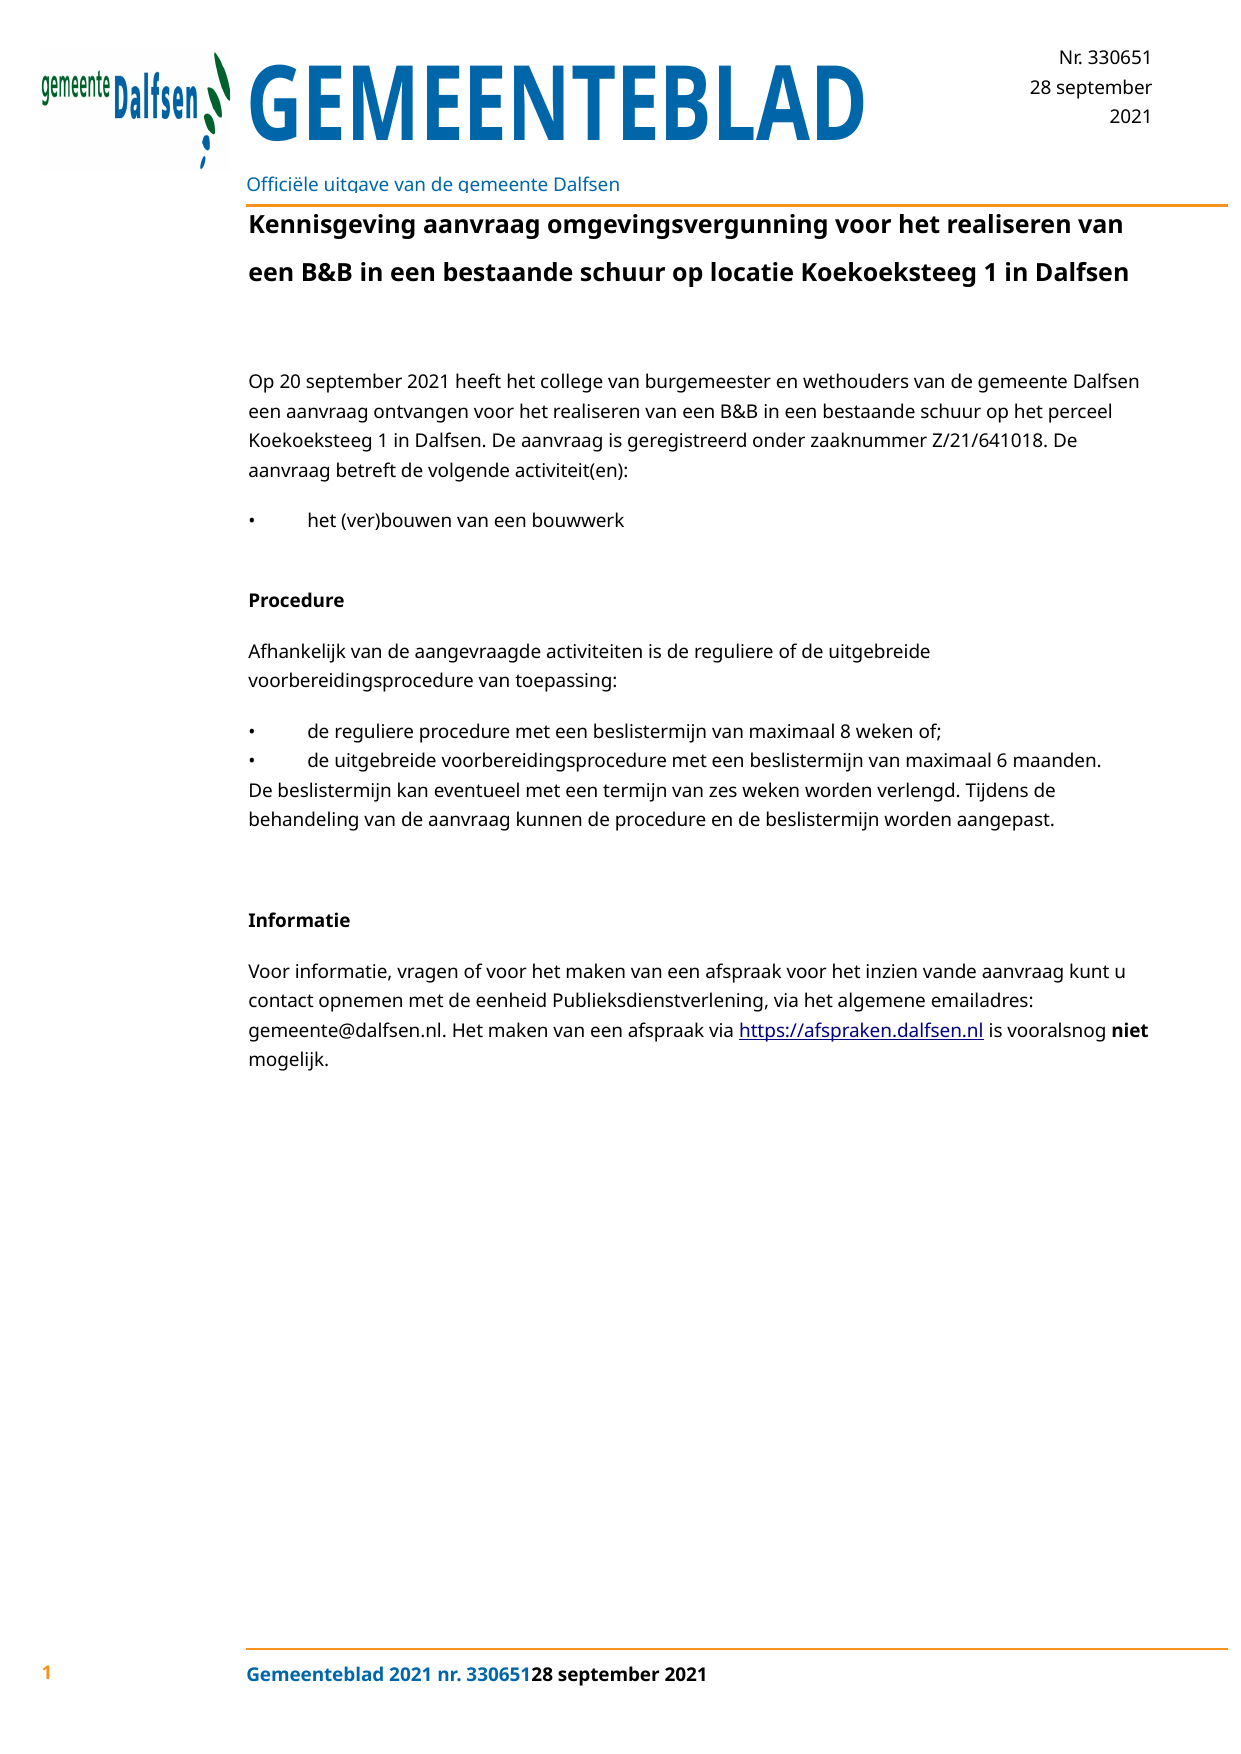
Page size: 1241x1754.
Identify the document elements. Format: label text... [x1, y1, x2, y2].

text Op 20 september 2021 heeft het college van burgemeester en wethouders van de gemeente Dalfsen een aanvraag ontvangen voor het realiseren van een B&B in een bestaande schuur op het perceel Koekoeksteeg 1 in Dalfsen. De aanvraag is geregistreerd onder zaaknummer Z/21/641018. De aanvraag betreft de volgende activiteit(en): [248, 368, 1152, 483]
text Procedure [248, 587, 1152, 613]
text Voor informatie, vragen of voor het maken van een afspraak voor het inzien vande aanvraag kunt u contact opnemen met de eenheid Publieksdienstverlening, via het algemene emailadres: gemeente@dalfsen.nl. Het maken van een afspraak via https://afspraken.dalfsen.nl is vooralsnog niet mogelijk. [248, 958, 1152, 1072]
list het (ver)bouwen van een bouwwerk [248, 507, 1152, 533]
text Kennisgeving aanvraag omgevingsvergunning voor het realiseren van een B&B in een bestaande schuur op locatie Koekoeksteeg 1 in Dalfsen [248, 207, 1152, 288]
text Informatie [248, 907, 1152, 933]
list de uitgebreide voorbereidingsprocedure met een beslistermijn van maximaal 6 maanden. [248, 747, 1152, 773]
list de reguliere procedure met een beslistermijn van maximaal 8 weken of; [248, 718, 1152, 744]
picture [41, 47, 231, 172]
text Afhankelijk van de aangevraagde activiteiten is de reguliere of de uitgebreide voorbereidingsprocedure van toepassing: [248, 638, 1152, 693]
text De beslistermijn kan eventueel met een termijn van zes weken worden verlengd. Tijdens de behandeling van de aanvraag kunnen de procedure en de beslistermijn worden aangepast. [248, 777, 1152, 832]
